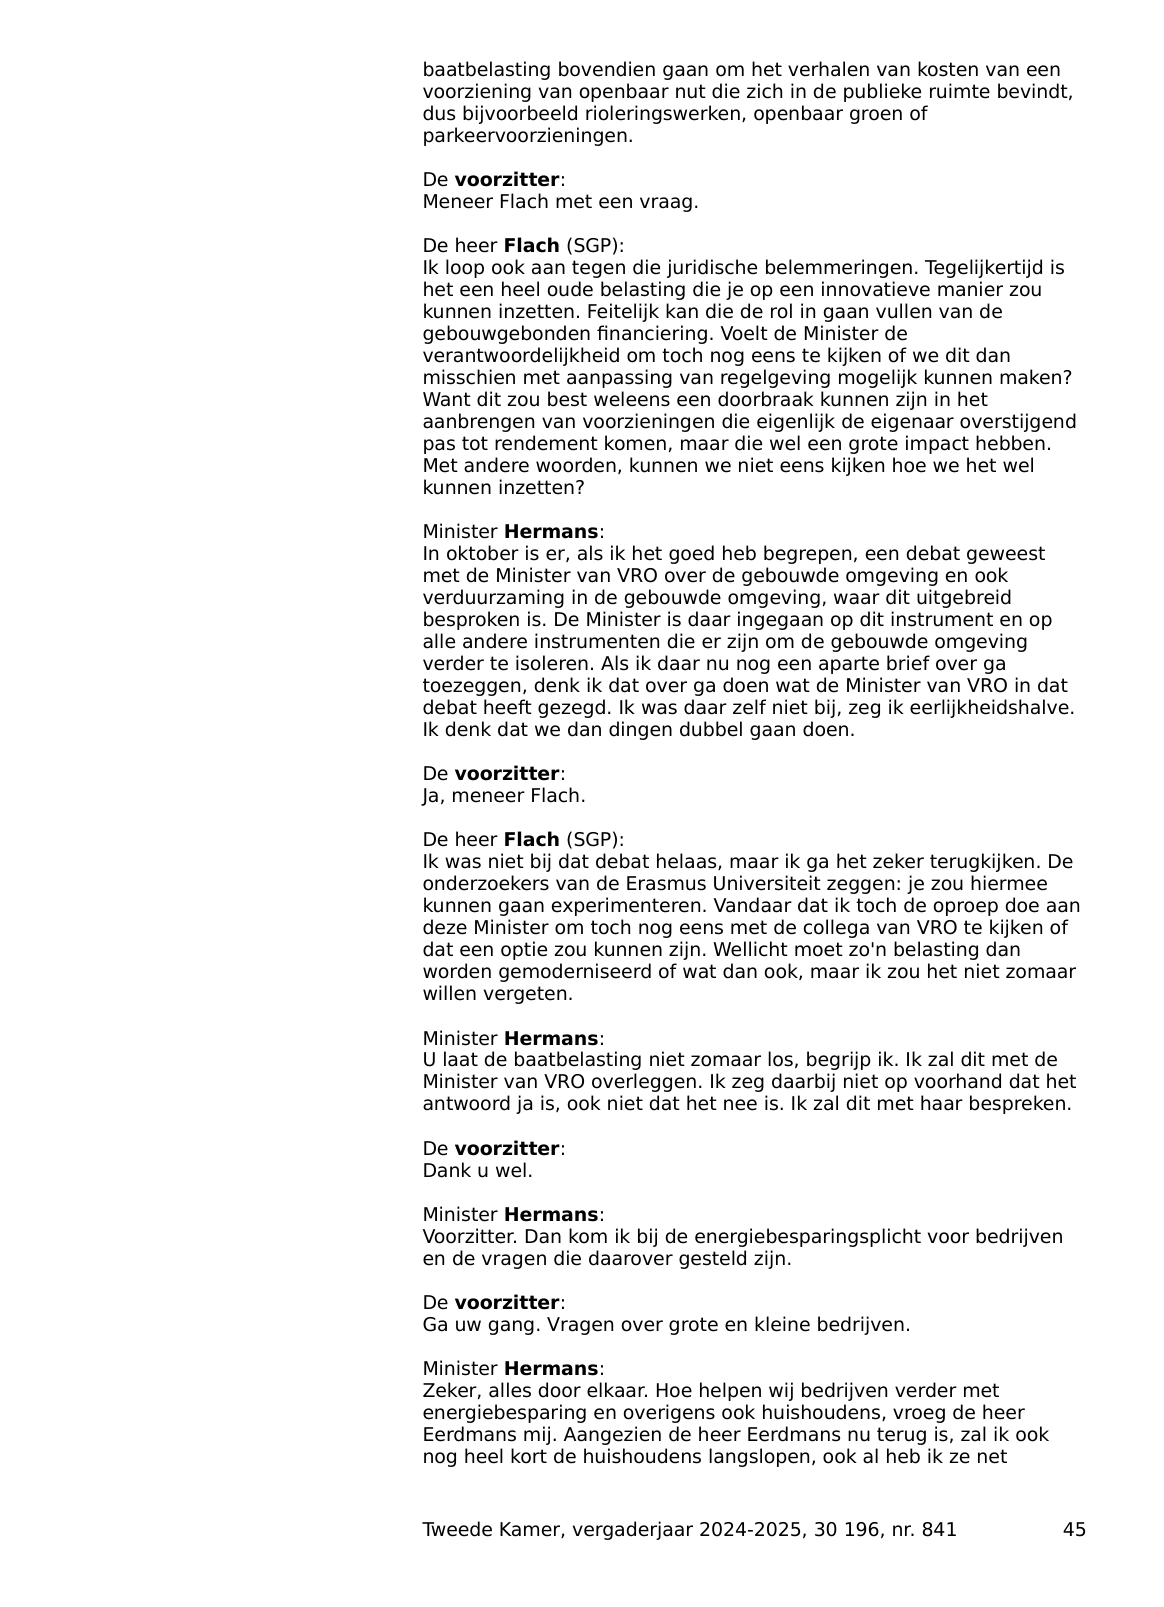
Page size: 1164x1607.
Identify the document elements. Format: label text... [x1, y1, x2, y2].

text Minister Hermans: [422, 1358, 1087, 1380]
text Minister Hermans: [422, 1027, 1087, 1049]
text Ik was niet bij dat debat helaas, maar ik ga het zeker terugkijken. De onderzoekers van de Erasmus Universiteit zeggen: je zou hiermee kunnen gaan experimenteren. Vandaar dat ik toch de oproep doe aan deze Minister om toch nog eens met de collega van VRO te kijken of dat een optie zou kunnen zijn. Wellicht moet zo'n belasting dan worden gemoderniseerd of wat dan ook, maar ik zou het niet zomaar willen vergeten. [422, 851, 1087, 1005]
text Minister Hermans: [422, 1204, 1087, 1226]
text Ik loop ook aan tegen die juridische belemmeringen. Tegelijkertijd is het een heel oude belasting die je op een innovatieve manier zou kunnen inzetten. Feitelijk kan die de rol in gaan vullen van de gebouwgebonden financiering. Voelt de Minister de verantwoordelijkheid om toch nog eens te kijken of we dit dan misschien met aanpassing van regelgeving mogelijk kunnen maken? Want dit zou best weleens een doorbraak kunnen zijn in het aanbrengen van voorzieningen die eigenlijk de eigenaar overstijgend pas tot rendement komen, maar die wel een grote impact hebben. Met andere woorden, kunnen we niet eens kijken hoe we het wel kunnen inzetten? [422, 257, 1087, 499]
text Minister Hermans: [422, 521, 1087, 543]
text De heer Flach (SGP): [422, 235, 1087, 257]
text Voorzitter. Dan kom ik bij de energiebesparingsplicht voor bedrijven en de vragen die daarover gesteld zijn. [422, 1226, 1087, 1269]
text De voorzitter: [422, 1137, 1087, 1159]
text In oktober is er, als ik het goed heb begrepen, een debat geweest met de Minister van VRO over de gebouwde omgeving en ook verduurzaming in de gebouwde omgeving, waar dit uitgebreid besproken is. De Minister is daar ingegaan op dit instrument en op alle andere instrumenten die er zijn om de gebouwde omgeving verder te isoleren. Als ik daar nu nog een aparte brief over ga toezeggen, denk ik dat over ga doen wat de Minister van VRO in dat debat heeft gezegd. Ik was daar zelf niet bij, zeg ik eerlijkheidshalve. Ik denk dat we dan dingen dubbel gaan doen. [422, 543, 1087, 741]
text De voorzitter: [422, 1292, 1087, 1314]
text Zeker, alles door elkaar. Hoe helpen wij bedrijven verder met energiebesparing en overigens ook huishoudens, vroeg de heer Eerdmans mij. Aangezien de heer Eerdmans nu terug is, zal ik ook nog heel kort de huishoudens langslopen, ook al heb ik ze net [422, 1380, 1087, 1468]
text De voorzitter: [422, 763, 1087, 785]
text Meneer Flach met een vraag. [422, 191, 1087, 213]
text U laat de baatbelasting niet zomaar los, begrijp ik. Ik zal dit met de Minister van VRO overleggen. Ik zeg daarbij niet op voorhand dat het antwoord ja is, ook niet dat het nee is. Ik zal dit met haar bespreken. [422, 1049, 1087, 1115]
text De heer Flach (SGP): [422, 829, 1087, 851]
text Dank u wel. [422, 1159, 1087, 1181]
text Ja, meneer Flach. [422, 785, 1087, 807]
text De voorzitter: [422, 169, 1087, 191]
text Ga uw gang. Vragen over grote en kleine bedrijven. [422, 1314, 1087, 1336]
text baatbelasting bovendien gaan om het verhalen van kosten van een voorziening van openbaar nut die zich in de publieke ruimte bevindt, dus bijvoorbeeld rioleringswerken, openbaar groen of parkeervoorzieningen. [422, 59, 1087, 147]
